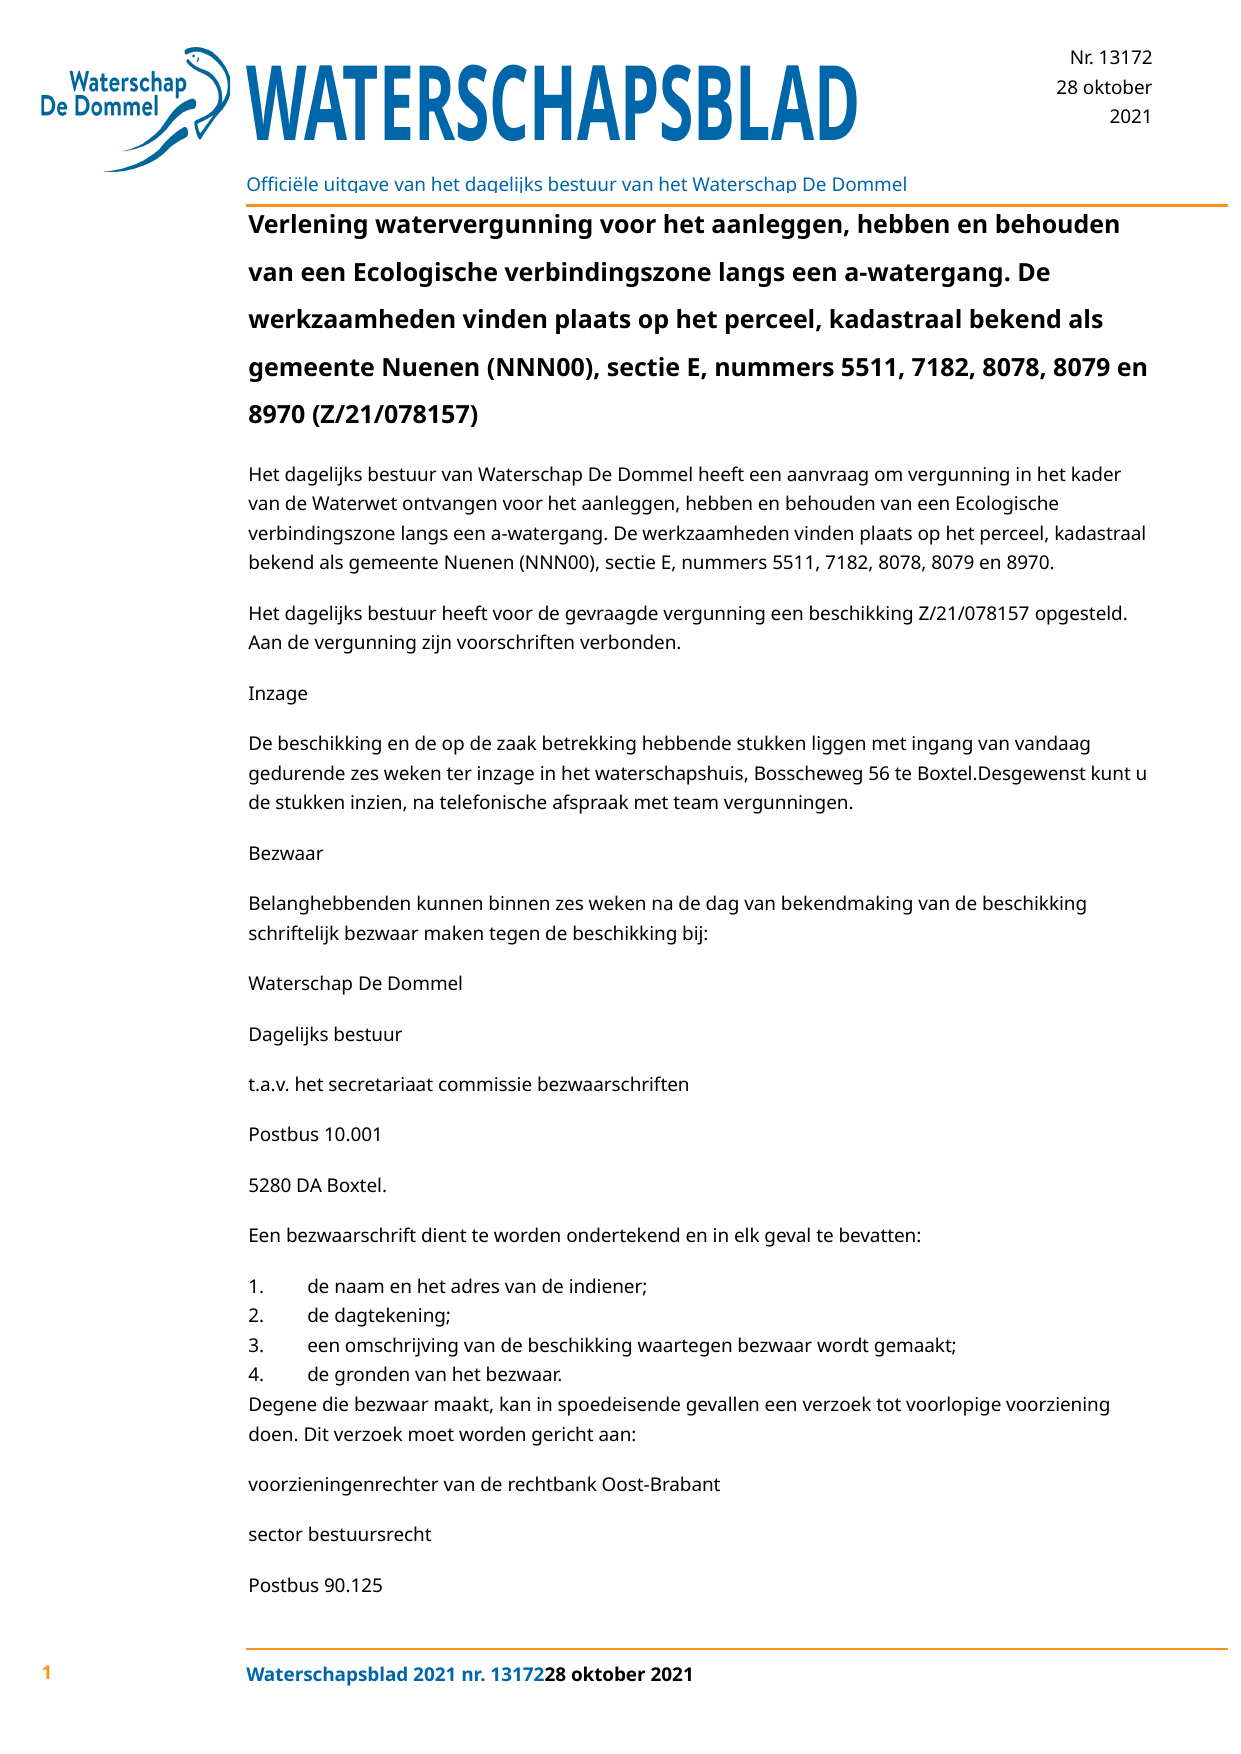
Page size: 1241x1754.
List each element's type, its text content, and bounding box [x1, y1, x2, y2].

picture [45, 99, 51, 111]
text Postbus 10.001 [248, 1122, 1152, 1147]
picture [204, 47, 231, 76]
text t.a.v. het secretariaat commissie bezwaarschriften [248, 1071, 1152, 1097]
text 5280 DA Boxtel. [248, 1172, 1152, 1198]
text Een bezwaarschrift dient te worden ondertekend en in elk geval te bevatten: [248, 1222, 1152, 1248]
list de gronden van het bezwaar. [248, 1362, 1152, 1387]
list een omschrijving van de beschikking waartegen bezwaar wordt gemaakt; [248, 1332, 1152, 1358]
text Degene die bezwaar maakt, kan in spoedeisende gevallen een verzoek tot voorlopige voorziening doen. Dit verzoek moet worden gericht aan: [248, 1391, 1152, 1446]
text Het dagelijks bestuur van Waterschap De Dommel heeft een aanvraag om vergunning in het kader van de Waterwet ontvangen voor het aanleggen, hebben en behouden van een Ecologische verbindingszone langs een a-watergang. De werkzaamheden vinden plaats op het perceel, kadastraal bekend als gemeente Nuenen (NNN00), sectie E, nummers 5511, 7182, 8078, 8079 en 8970. [248, 461, 1152, 575]
list de dagtekening; [248, 1302, 1152, 1328]
text Belanghebbenden kunnen binnen zes weken na de dag van bekendmaking van de beschikking schriftelijk bezwaar maken tegen de beschikking bij: [248, 890, 1152, 946]
text Inzage [248, 680, 1152, 706]
picture [41, 47, 231, 172]
picture [198, 118, 210, 131]
text Postbus 90.125 [248, 1572, 1152, 1598]
text sector bestuursrecht [248, 1522, 1152, 1547]
text Waterschap De Dommel [248, 970, 1152, 996]
text De beschikking en de op de zaak betrekking hebbende stukken liggen met ingang van vandaag gedurende zes weken ter inzage in het waterschapshuis, Bosscheweg 56 te Boxtel.Desgewenst kunt u de stukken inzien, na telefonische afspraak met team vergunningen. [248, 730, 1152, 815]
text voorzieningenrechter van de rechtbank Oost-Brabant [248, 1471, 1152, 1497]
text Het dagelijks bestuur heeft voor de gevraagde vergunning een beschikking Z/21/078157 opgesteld. Aan de vergunning zijn voorschriften verbonden. [248, 600, 1152, 655]
list de naam en het adres van de indiener; [248, 1273, 1152, 1298]
text Bezwaar [248, 840, 1152, 866]
text Verlening watervergunning voor het aanleggen, hebben en behouden van een Ecologische verbindingszone langs een a-watergang. De werkzaamheden vinden plaats op het perceel, kadastraal bekend als gemeente Nuenen (NNN00), sectie E, nummers 5511, 7182, 8078, 8079 en 8970 (Z/21/078157) [248, 207, 1152, 431]
text Dagelijks bestuur [248, 1021, 1152, 1046]
